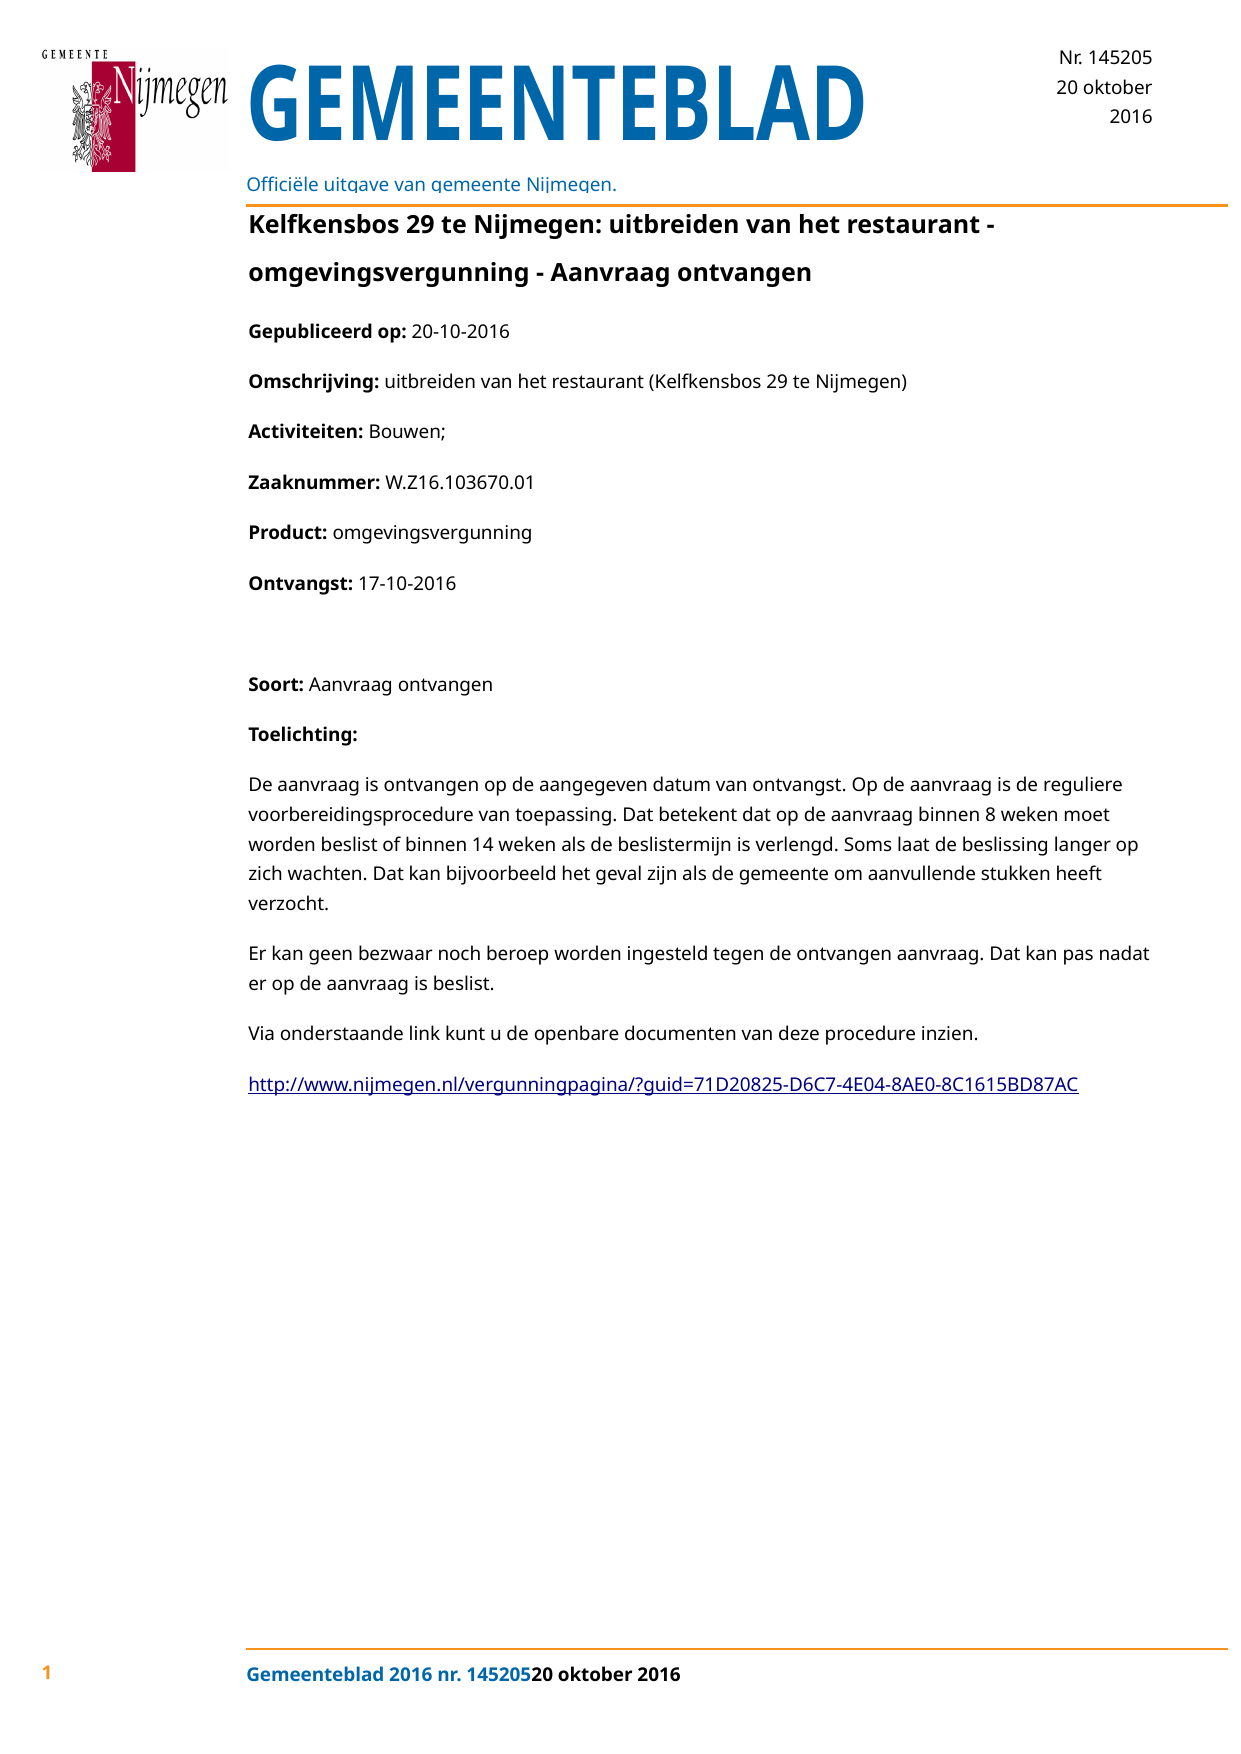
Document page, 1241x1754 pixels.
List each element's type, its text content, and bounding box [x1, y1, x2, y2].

text Er kan geen bezwaar noch beroep worden ingesteld tegen de ontvangen aanvraag. Dat kan pas nadat er op de aanvraag is beslist. [248, 940, 1152, 996]
text Product: omgevingsvergunning [248, 519, 1152, 545]
text Zaaknummer: W.Z16.103670.01 [248, 469, 1152, 495]
text http://www.nijmegen.nl/vergunningpagina/?guid=71D20825-D6C7-4E04-8AE0-8C1615BD87AC [248, 1071, 1152, 1097]
picture [41, 47, 231, 172]
text Activiteiten: Bouwen; [248, 419, 1152, 444]
text Kelfkensbos 29 te Nijmegen: uitbreiden van het restaurant - omgevingsvergunning - Aanvraag ontvangen [248, 207, 1152, 288]
text Omschrijving: uitbreiden van het restaurant (Kelfkensbos 29 te Nijmegen) [248, 368, 1152, 394]
text Ontvangst: 17-10-2016 [248, 570, 1152, 596]
text De aanvraag is ontvangen op de aangegeven datum van ontvangst. Op de aanvraag is de reguliere voorbereidingsprocedure van toepassing. Dat betekent dat op de aanvraag binnen 8 weken moet worden beslist of binnen 14 weken als de beslistermijn is verlengd. Soms laat de beslissing langer op zich wachten. Dat kan bijvoorbeeld het geval zijn als de gemeente om aanvullende stukken heeft verzocht. [248, 772, 1152, 916]
text Gepubliceerd op: 20-10-2016 [248, 318, 1152, 344]
text Soort: Aanvraag ontvangen [248, 671, 1152, 697]
text Toelichting: [248, 721, 1152, 747]
text Via onderstaande link kunt u de openbare documenten van deze procedure inzien. [248, 1020, 1152, 1046]
